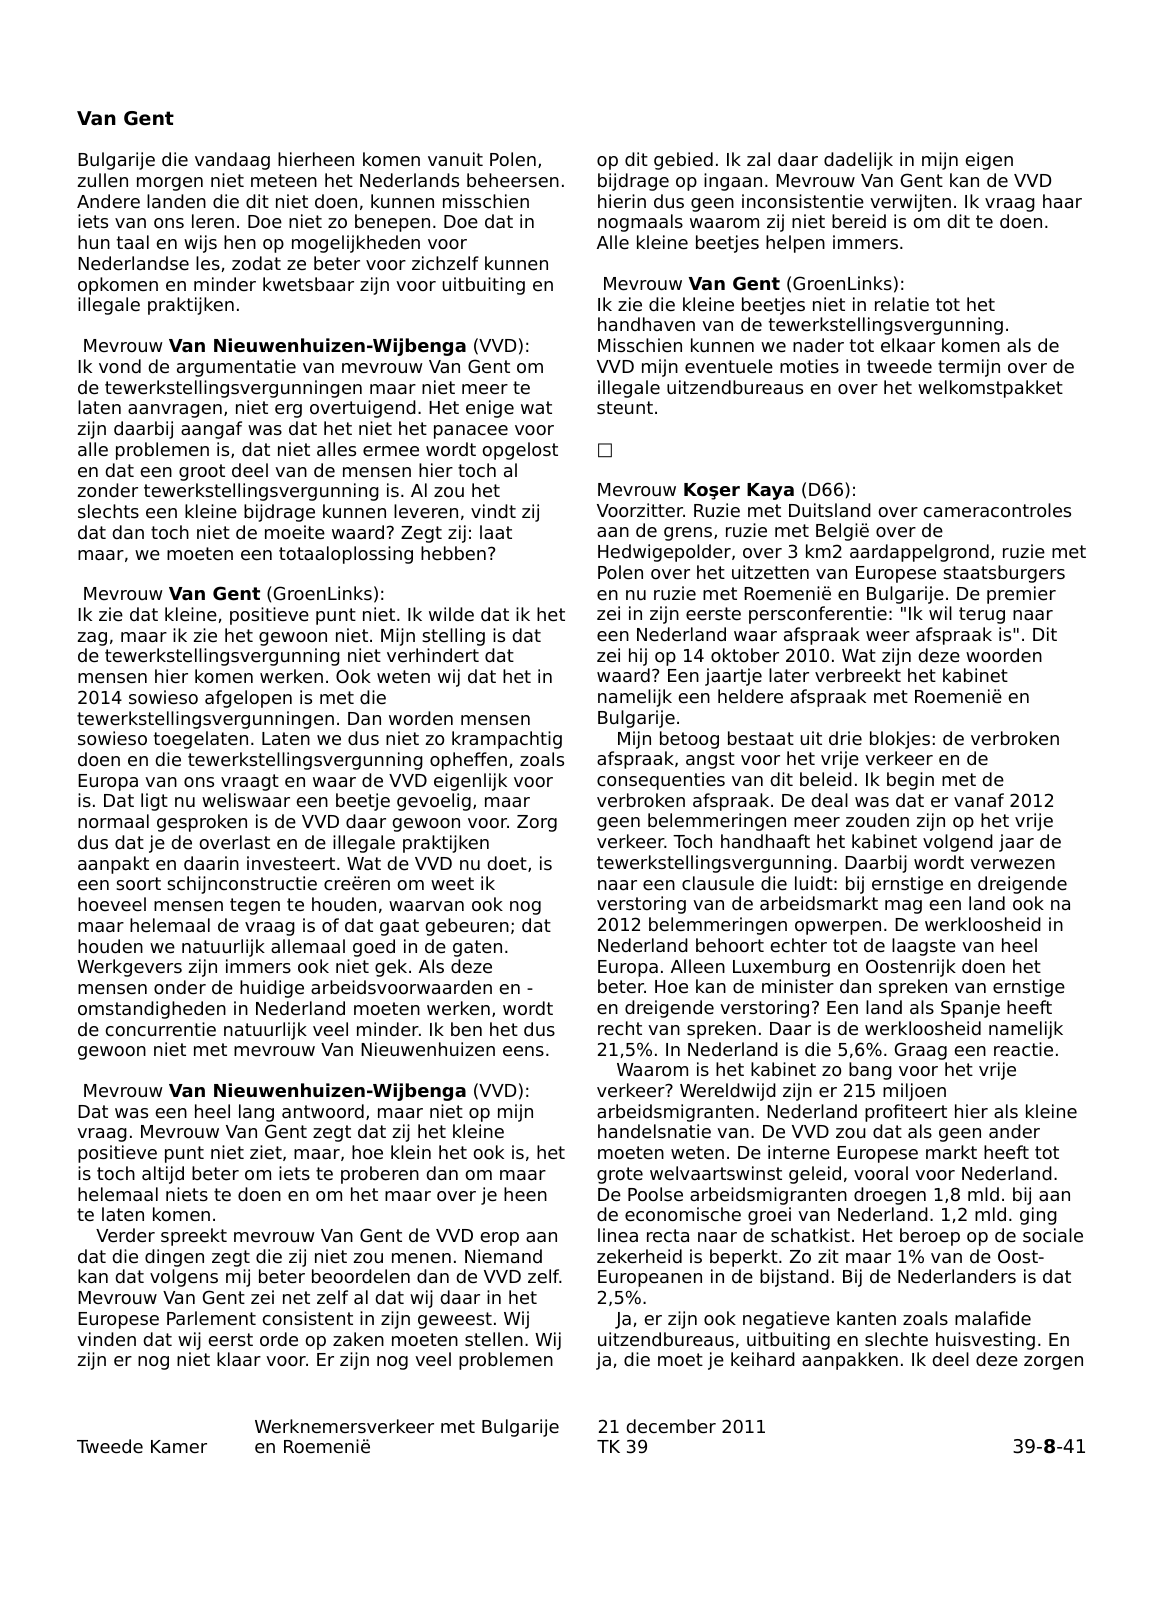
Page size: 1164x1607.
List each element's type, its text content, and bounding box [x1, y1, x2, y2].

text Mevrouw Van Gent (GroenLinks): [596, 274, 1087, 294]
text Ik zie dat kleine, positieve punt niet. Ik wilde dat ik het zag, maar ik zie het gewoon niet. Mijn stelling is dat de tewerkstellingsvergunning niet verhindert dat mensen hier komen werken. Ook weten wij dat het in 2014 sowieso afgelopen is met die tewerkstellingsvergunningen. Dan worden mensen sowieso toegelaten. Laten we dus niet zo krampachtig doen en die tewerkstellingsvergunning opheffen, zoals Europa van ons vraagt en waar de VVD eigenlijk voor is. Dat ligt nu weliswaar een beetje gevoelig, maar normaal gesproken is de VVD daar gewoon voor. Zorg dus dat je de overlast en de illegale praktijken aanpakt en daarin investeert. Wat de VVD nu doet, is een soort schijnconstructie creëren om weet ik hoeveel mensen tegen te houden, waarvan ook nog maar helemaal de vraag is of dat gaat gebeuren; dat houden we natuurlijk allemaal goed in de gaten. Werkgevers zijn immers ook niet gek. Als deze mensen onder de huidige arbeidsvoorwaarden en -omstandigheden in Nederland moeten werken, wordt de concurrentie natuurlijk veel minder. Ik ben het dus gewoon niet met mevrouw Van Nieuwenhuizen eens. [77, 605, 567, 1061]
text Mevrouw Van Nieuwenhuizen-Wijbenga (VVD): [77, 1081, 567, 1102]
text Waarom is het kabinet zo bang voor het vrije verkeer? Wereldwijd zijn er 215 miljoen arbeidsmigranten. Nederland profiteert hier als kleine handelsnatie van. De VVD zou dat als geen ander moeten weten. De interne Europese markt heeft tot grote welvaartswinst geleid, vooral voor Nederland. De Poolse arbeidsmigranten droegen 1,8 mld. bij aan de economische groei van Nederland. 1,2 mld. ging linea recta naar de schatkist. Het beroep op de sociale zekerheid is beperkt. Zo zit maar 1% van de Oost-Europeanen in de bijstand. Bij de Nederlanders is dat 2,5%. [596, 1060, 1087, 1309]
text Ik zie die kleine beetjes niet in relatie tot het handhaven van de tewerkstellingsvergunning. Misschien kunnen we nader tot elkaar komen als de VVD mijn eventuele moties in tweede termijn over de illegale uitzendbureaus en over het welkomstpakket steunt. [596, 294, 1087, 419]
text □ [596, 439, 1087, 460]
text Verder spreekt mevrouw Van Gent de VVD erop aan dat die dingen zegt die zij niet zou menen. Niemand kan dat volgens mij beter beoordelen dan de VVD zelf. Mevrouw Van Gent zei net zelf al dat wij daar in het Europese Parlement consistent in zijn geweest. Wij vinden dat wij eerst orde op zaken moeten stellen. Wij zijn er nog niet klaar voor. Er zijn nog veel problemen [77, 1226, 567, 1371]
text Mevrouw Van Nieuwenhuizen-Wijbenga (VVD): [77, 336, 567, 357]
text Bulgarije die vandaag hierheen komen vanuit Polen, zullen morgen niet meteen het Nederlands beheersen. Andere landen die dit niet doen, kunnen misschien iets van ons leren. Doe niet zo benepen. Doe dat in hun taal en wijs hen op mogelijkheden voor Nederlandse les, zodat ze beter voor zichzelf kunnen opkomen en minder kwetsbaar zijn voor uitbuiting en illegale praktijken. [77, 150, 567, 316]
text Mevrouw Van Gent (GroenLinks): [77, 584, 567, 605]
text Mijn betoog bestaat uit drie blokjes: de verbroken afspraak, angst voor het vrije verkeer en de consequenties van dit beleid. Ik begin met de verbroken afspraak. De deal was dat er vanaf 2012 geen belemmeringen meer zouden zijn op het vrije verkeer. Toch handhaaft het kabinet volgend jaar de tewerkstellingsvergunning. Daarbij wordt verwezen naar een clausule die luidt: bij ernstige en dreigende verstoring van de arbeidsmarkt mag een land ook na 2012 belemmeringen opwerpen. De werkloosheid in Nederland behoort echter tot de laagste van heel Europa. Alleen Luxemburg en Oostenrijk doen het beter. Hoe kan de minister dan spreken van ernstige en dreigende verstoring? Een land als Spanje heeft recht van spreken. Daar is de werkloosheid namelijk 21,5%. In Nederland is die 5,6%. Graag een reactie. [596, 728, 1087, 1060]
text op dit gebied. Ik zal daar dadelijk in mijn eigen bijdrage op ingaan. Mevrouw Van Gent kan de VVD hierin dus geen inconsistentie verwijten. Ik vraag haar nogmaals waarom zij niet bereid is om dit te doen. Alle kleine beetjes helpen immers. [596, 150, 1087, 254]
text Mevrouw Koşer Kaya (D66): [596, 480, 1087, 500]
text Ja, er zijn ook negatieve kanten zoals malafide uitzendbureaus, uitbuiting en slechte huisvesting. En ja, die moet je keihard aanpakken. Ik deel deze zorgen [596, 1309, 1087, 1371]
text Dat was een heel lang antwoord, maar niet op mijn vraag. Mevrouw Van Gent zegt dat zij het kleine positieve punt niet ziet, maar, hoe klein het ook is, het is toch altijd beter om iets te proberen dan om maar helemaal niets te doen en om het maar over je heen te laten komen. [77, 1102, 567, 1226]
text Ik vond de argumentatie van mevrouw Van Gent om de tewerkstellingsvergunningen maar niet meer te laten aanvragen, niet erg overtuigend. Het enige wat zijn daarbij aangaf was dat het niet het panacee voor alle problemen is, dat niet alles ermee wordt opgelost en dat een groot deel van de mensen hier toch al zonder tewerkstellingsvergunning is. Al zou het slechts een kleine bijdrage kunnen leveren, vindt zij dat dan toch niet de moeite waard? Zegt zij: laat maar, we moeten een totaaloplossing hebben? [77, 357, 567, 564]
text Voorzitter. Ruzie met Duitsland over cameracontroles aan de grens, ruzie met België over de Hedwigepolder, over 3 km2 aardappelgrond, ruzie met Polen over het uitzetten van Europese staatsburgers en nu ruzie met Roemenië en Bulgarije. De premier zei in zijn eerste persconferentie: "Ik wil terug naar een Nederland waar afspraak weer afspraak is". Dit zei hij op 14 oktober 2010. Wat zijn deze woorden waard? Een jaartje later verbreekt het kabinet namelijk een heldere afspraak met Roemenië en Bulgarije. [596, 500, 1087, 728]
